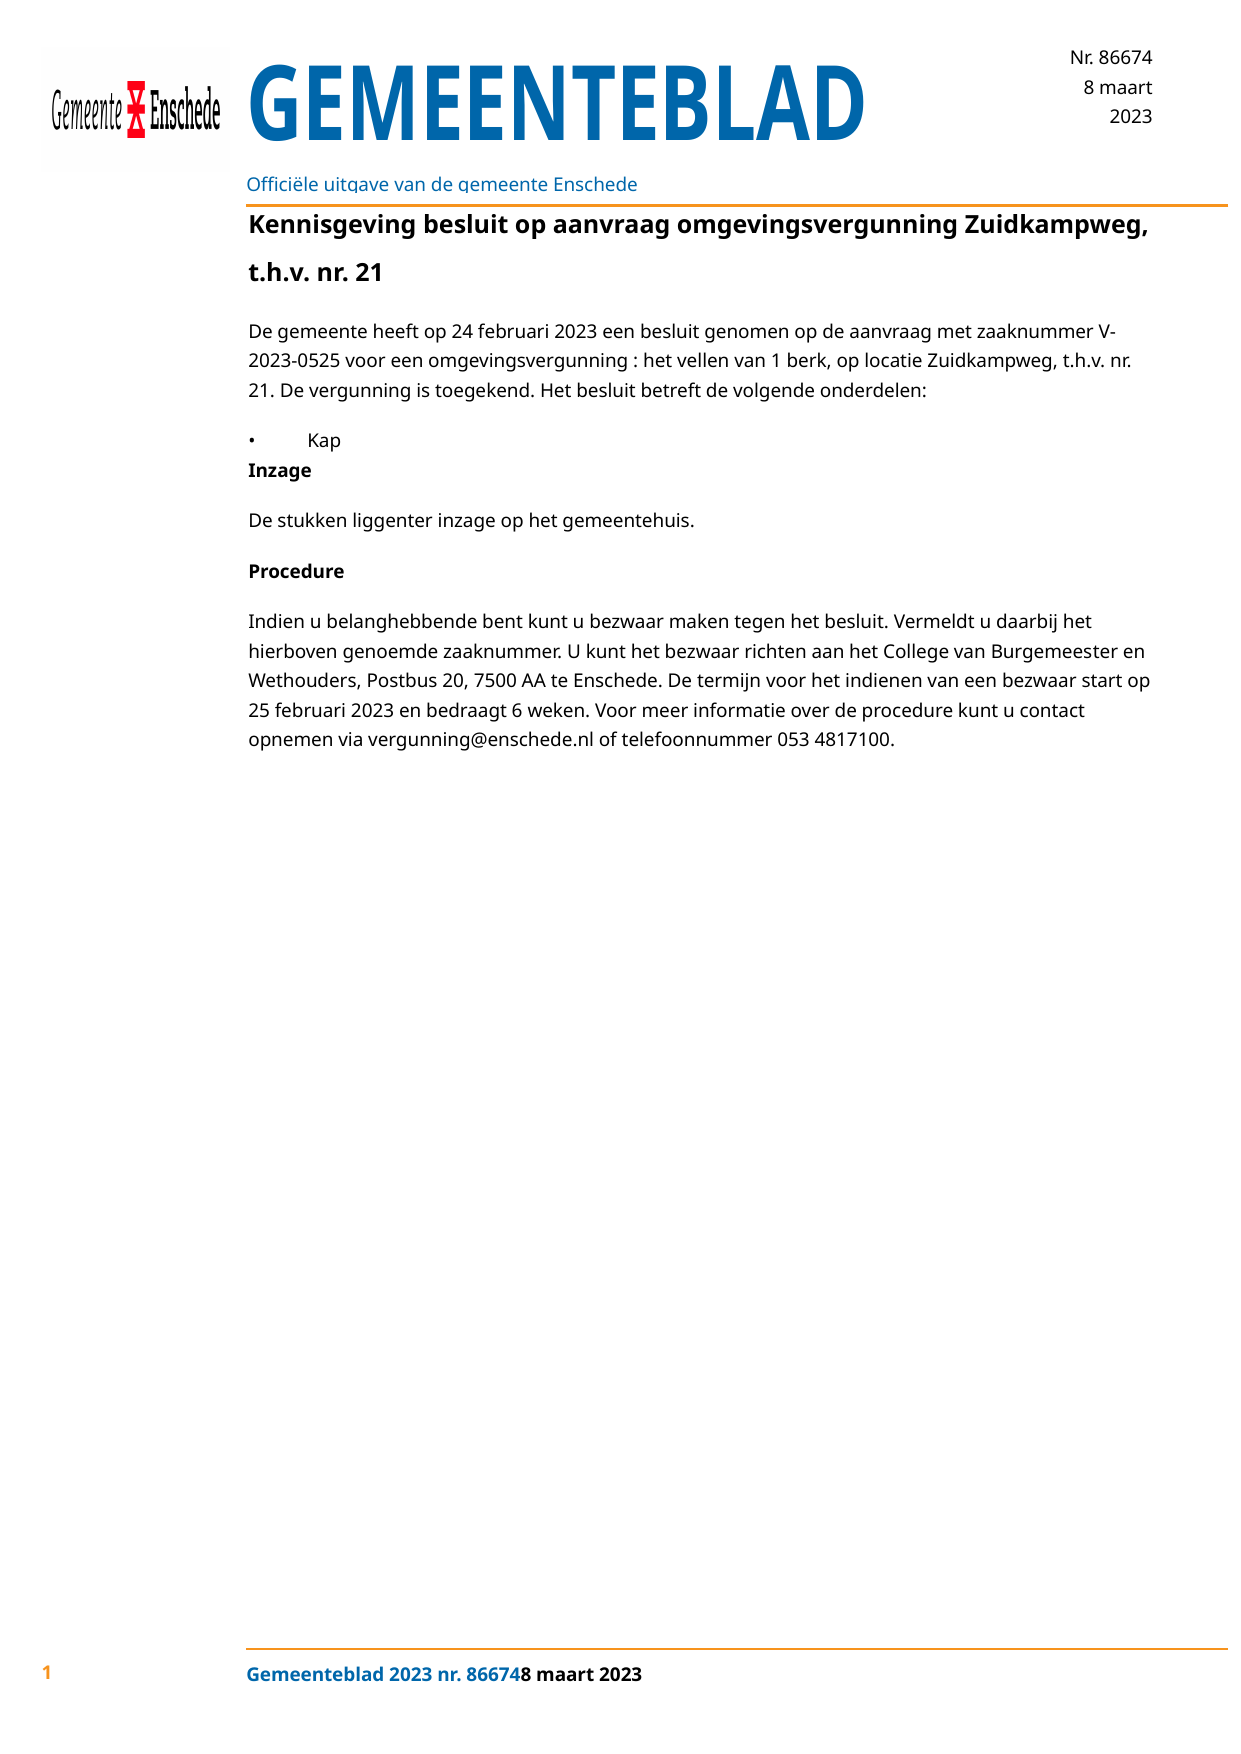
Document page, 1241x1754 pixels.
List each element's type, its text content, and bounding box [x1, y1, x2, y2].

text Indien u belanghebbende bent kunt u bezwaar maken tegen het besluit. Vermeldt u daarbij het hierboven genoemde zaaknummer. U kunt het bezwaar richten aan het College van Burgemees­ter en Wethouders, Postbus 20, 7500 AA te Enschede. De termijn voor het indienen van een bezwaar start op 25 februari 2023 en bedraagt 6 weken. Voor meer informatie over de procedure kunt u contact opnemen via vergunning@enschede.nl of telefoonnummer 053 4817100. [248, 608, 1152, 752]
text De gemeente heeft op 24 februari 2023 een besluit genomen op de aanvraag met zaaknummer V-2023-0525 voor een omgevingsvergunning : het vellen van 1 berk, op locatie Zuidkampweg, t.h.v. nr. 21. De vergunning is toegekend. Het besluit betreft de volgende onderdelen: [248, 318, 1152, 403]
picture [41, 47, 231, 172]
text De stukken liggenter inzage op het gemeentehuis. [248, 507, 1152, 533]
text Inzage [248, 457, 1152, 483]
list Kap [248, 427, 1152, 453]
text Procedure [248, 558, 1152, 584]
text Kennisgeving besluit op aanvraag omgevingsvergunning Zuidkampweg, t.h.v. nr. 21 [248, 207, 1152, 288]
